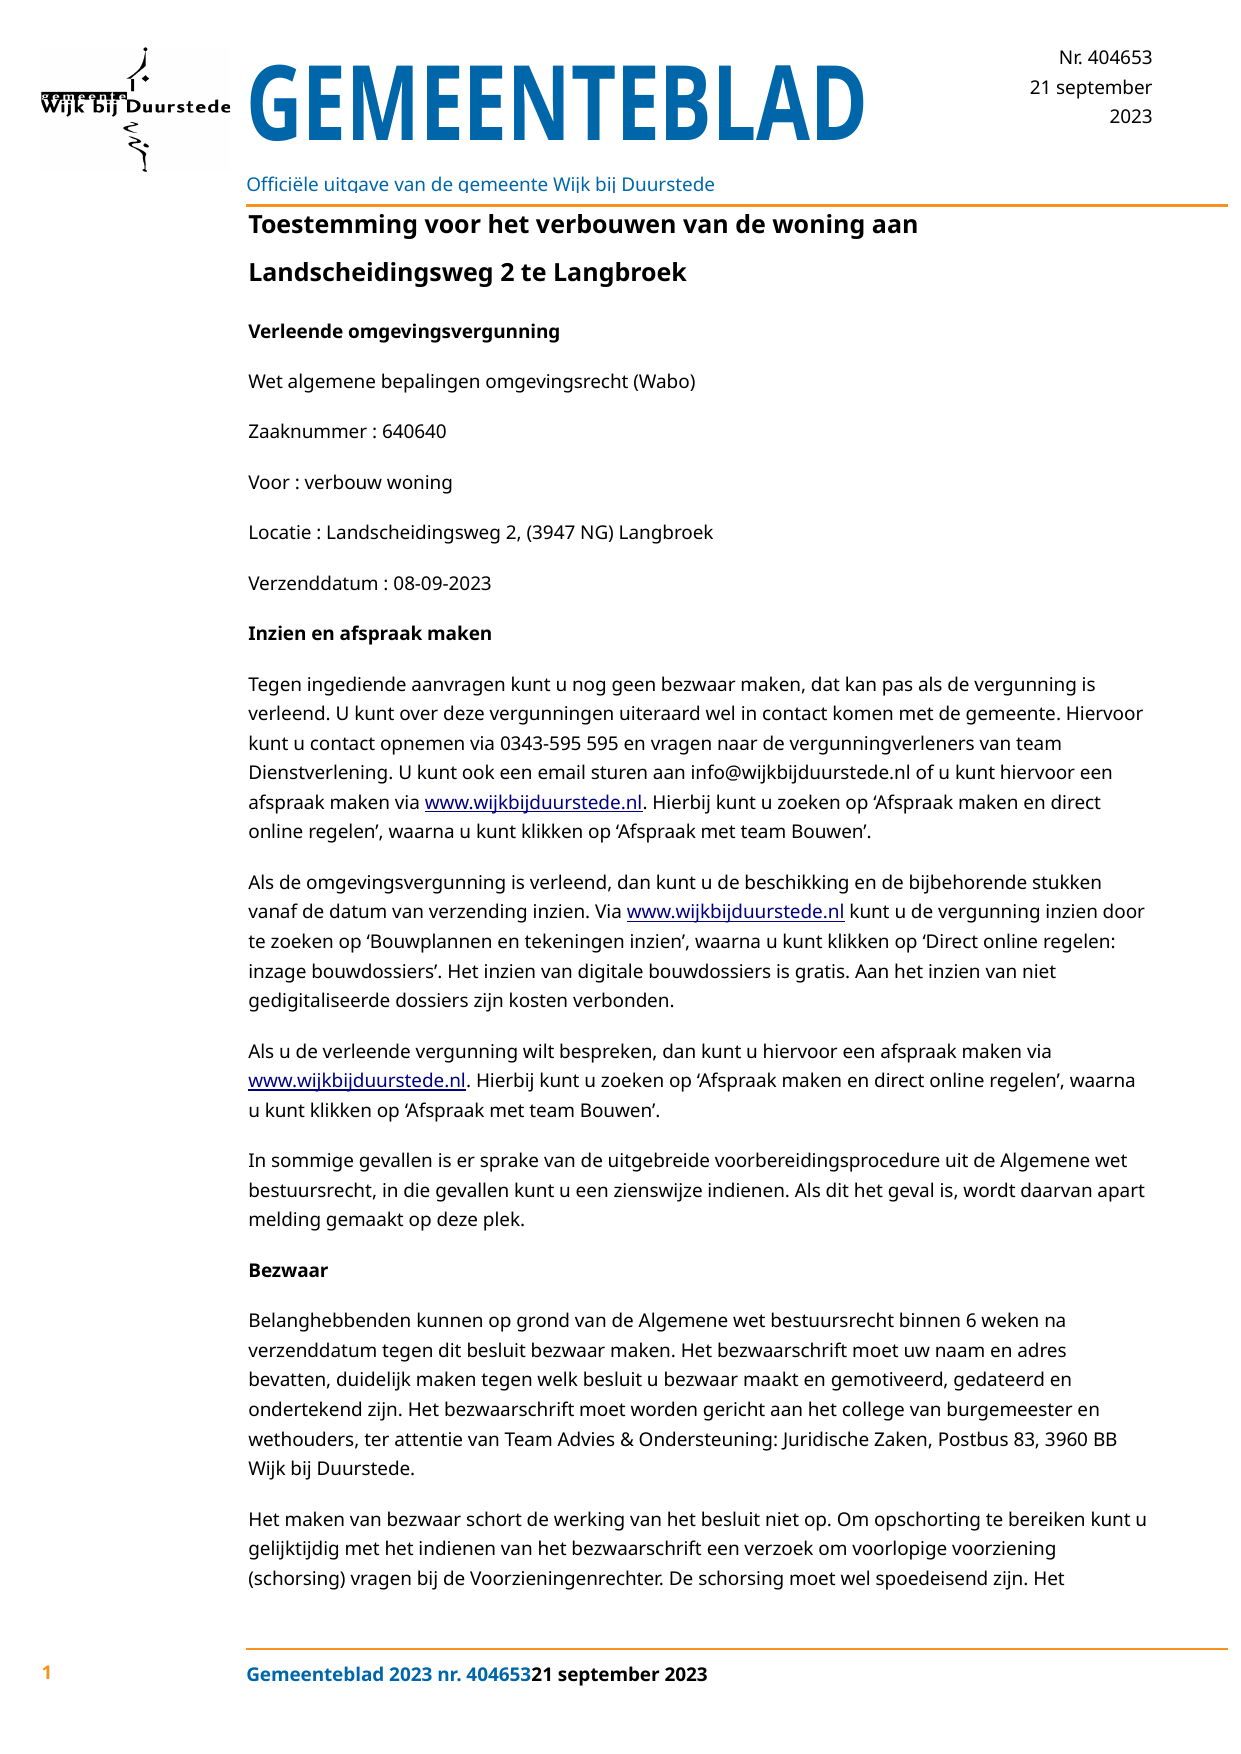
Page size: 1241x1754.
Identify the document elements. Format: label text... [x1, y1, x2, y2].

text Bezwaar [248, 1257, 1152, 1283]
text Wet algemene bepalingen omgevingsrecht (Wabo) [248, 368, 1152, 394]
text Zaaknummer : 640640 [248, 419, 1152, 444]
text In sommige gevallen is er sprake van de uitgebreide voorbereidingsprocedure uit de Algemene wet bestuursrecht, in die gevallen kunt u een zienswijze indienen. Als dit het geval is, wordt daarvan apart melding gemaakt op deze plek. [248, 1147, 1152, 1232]
text Verleende omgevingsvergunning [248, 318, 1152, 344]
text Voor : verbouw woning [248, 469, 1152, 495]
text Toestemming voor het verbouwen van de woning aan Landscheidingsweg 2 te Langbroek [248, 207, 1152, 288]
text Belanghebbenden kunnen op grond van de Algemene wet bestuursrecht binnen 6 weken na verzenddatum tegen dit besluit bezwaar maken. Het bezwaarschrift moet uw naam en adres bevatten, duidelijk maken tegen welk besluit u bezwaar maakt en gemotiveerd, gedateerd en ondertekend zijn. Het bezwaarschrift moet worden gericht aan het college van burgemeester en wethouders, ter attentie van Team Advies & Ondersteuning: Juridische Zaken, Postbus 83, 3960 BB Wijk bij Duurstede. [248, 1307, 1152, 1481]
text Als de omgevingsvergunning is verleend, dan kunt u de beschikking en de bijbehorende stukken vanaf de datum van verzending inzien. Via www.wijkbijduurstede.nl kunt u de vergunning inzien door te zoeken op ‘Bouwplannen en tekeningen inzien’, waarna u kunt klikken op ‘Direct online regelen: inzage bouwdossiers’. Het inzien van digitale bouwdossiers is gratis. Aan het inzien van niet gedigitaliseerde dossiers zijn kosten verbonden. [248, 869, 1152, 1013]
text Inzien en afspraak maken [248, 620, 1152, 646]
text Tegen ingediende aanvragen kunt u nog geen bezwaar maken, dat kan pas als de vergunning is verleend. U kunt over deze vergunningen uiteraard wel in contact komen met de gemeente. Hiervoor kunt u contact opnemen via 0343-595 595 en vragen naar de vergunningverleners van team Dienstverlening. U kunt ook een email sturen aan info@wijkbijduurstede.nl of u kunt hiervoor een afspraak maken via www.wijkbijduurstede.nl. Hierbij kunt u zoeken op ‘Afspraak maken en direct online regelen’, waarna u kunt klikken op ‘Afspraak met team Bouwen’. [248, 671, 1152, 844]
text Locatie : Landscheidingsweg 2, (3947 NG) Langbroek [248, 519, 1152, 545]
picture [41, 47, 231, 172]
text Het maken van bezwaar schort de werking van het besluit niet op. Om opschorting te bereiken kunt u gelijktijdig met het indienen van het bezwaarschrift een verzoek om voorlopige voorziening (schorsing) vragen bij de Voorzieningenrechter. De schorsing moet wel spoedeisend zijn. Het [248, 1506, 1152, 1591]
text Als u de verleende vergunning wilt bespreken, dan kunt u hiervoor een afspraak maken via www.wijkbijduurstede.nl. Hierbij kunt u zoeken op ‘Afspraak maken en direct online regelen’, waarna u kunt klikken op ‘Afspraak met team Bouwen’. [248, 1038, 1152, 1123]
text Verzenddatum : 08-09-2023 [248, 570, 1152, 596]
